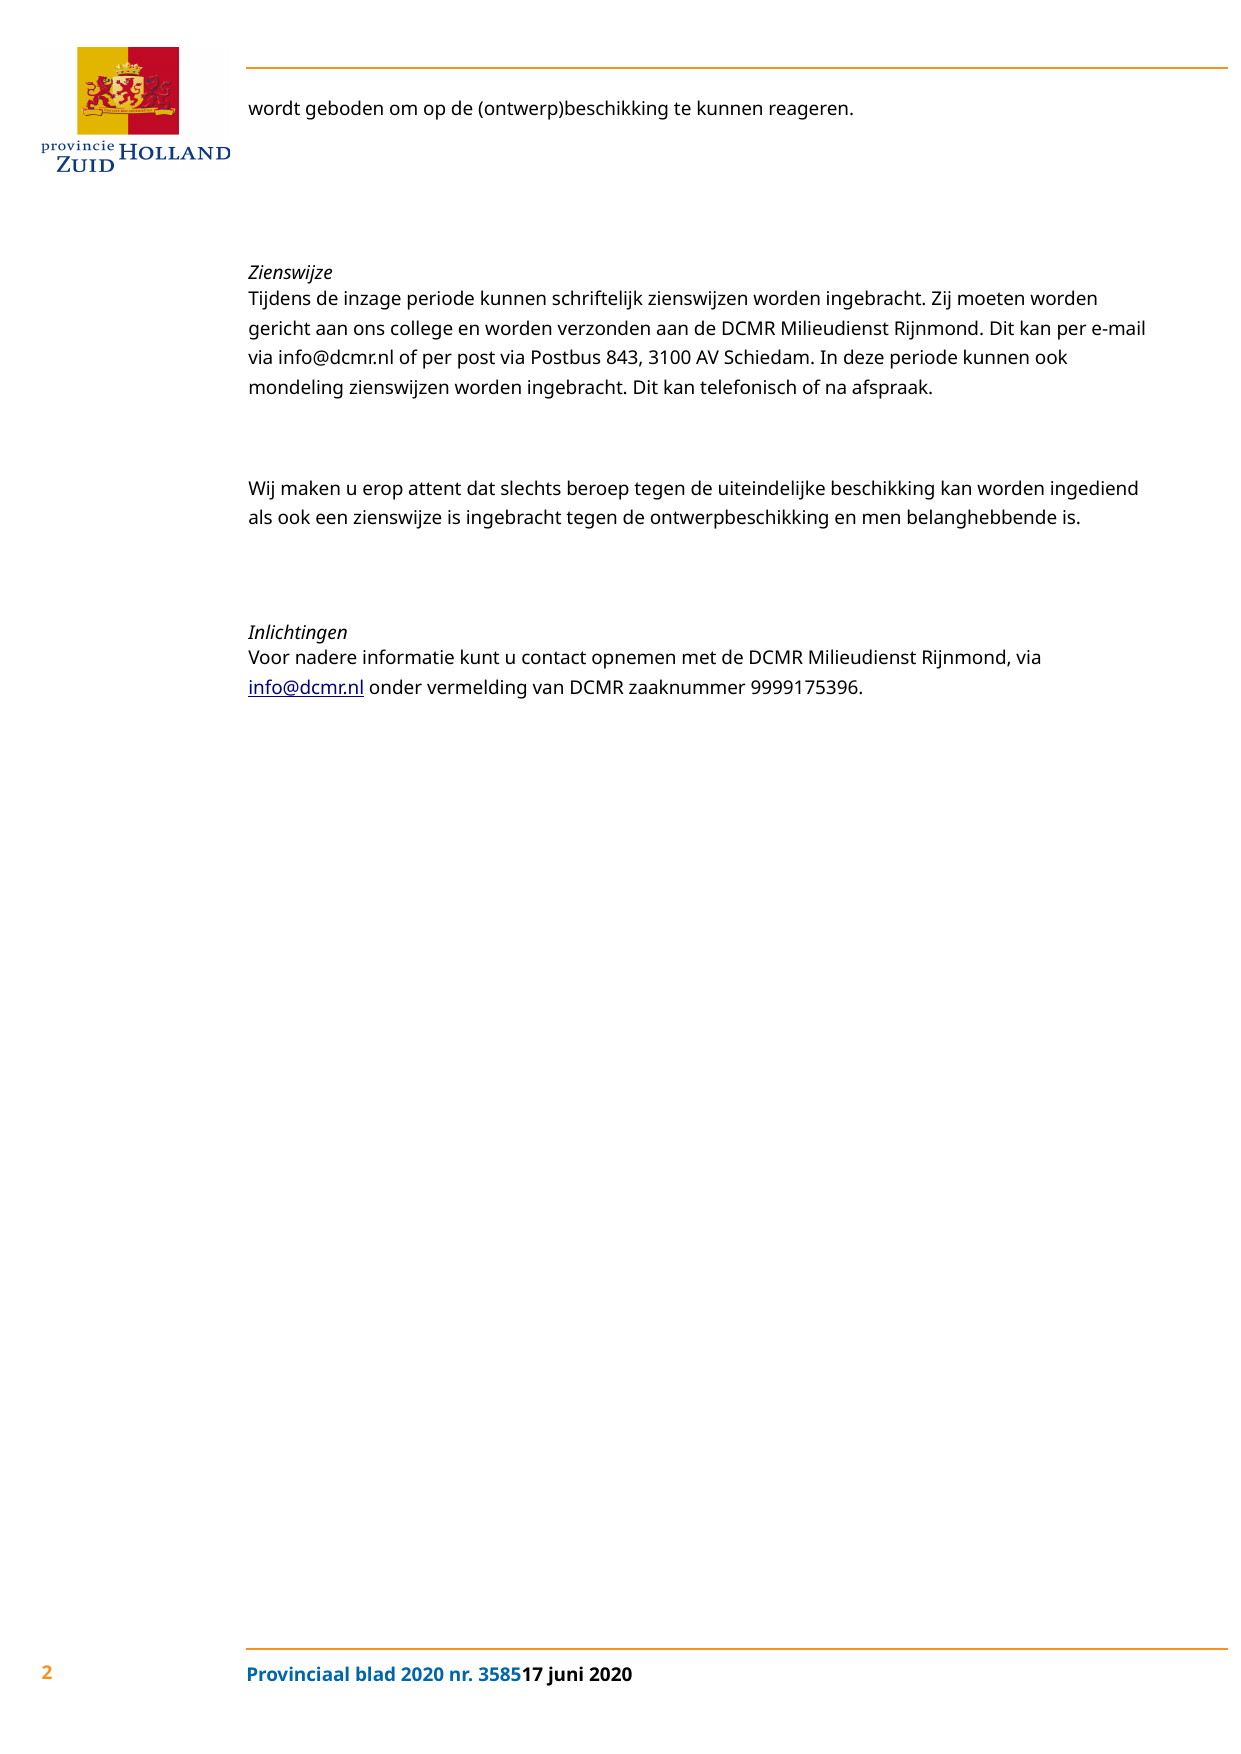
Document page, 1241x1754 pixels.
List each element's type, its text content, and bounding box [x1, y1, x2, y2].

text Tijdens de inzage periode kunnen schriftelijk zienswijzen worden ingebracht. Zij moeten worden gericht aan ons college en worden verzonden aan de DCMR Milieudienst Rijnmond. Dit kan per e-mail via info@dcmr.nl of per post via Postbus 843, 3100 AV Schiedam. In deze periode kunnen ook mondeling zienswijzen worden ingebracht. Dit kan telefonisch of na afspraak. [248, 285, 1152, 400]
text Wij maken u erop attent dat slechts beroep tegen de uiteindelijke beschikking kan worden ingediend als ook een zienswijze is ingebracht tegen de ontwerpbeschikking en men belanghebbende is. [248, 475, 1152, 530]
text Inlichtingen [248, 619, 1152, 644]
text Voor nadere informatie kunt u contact opnemen met de DCMR Milieudienst Rijnmond, via info@dcmr.nl onder vermelding van DCMR zaaknummer 9999175396. [248, 644, 1152, 700]
text Zienswijze [248, 259, 1152, 285]
picture [41, 47, 231, 172]
text wordt geboden om op de (ontwerp)beschikking te kunnen reageren. [248, 95, 1152, 121]
